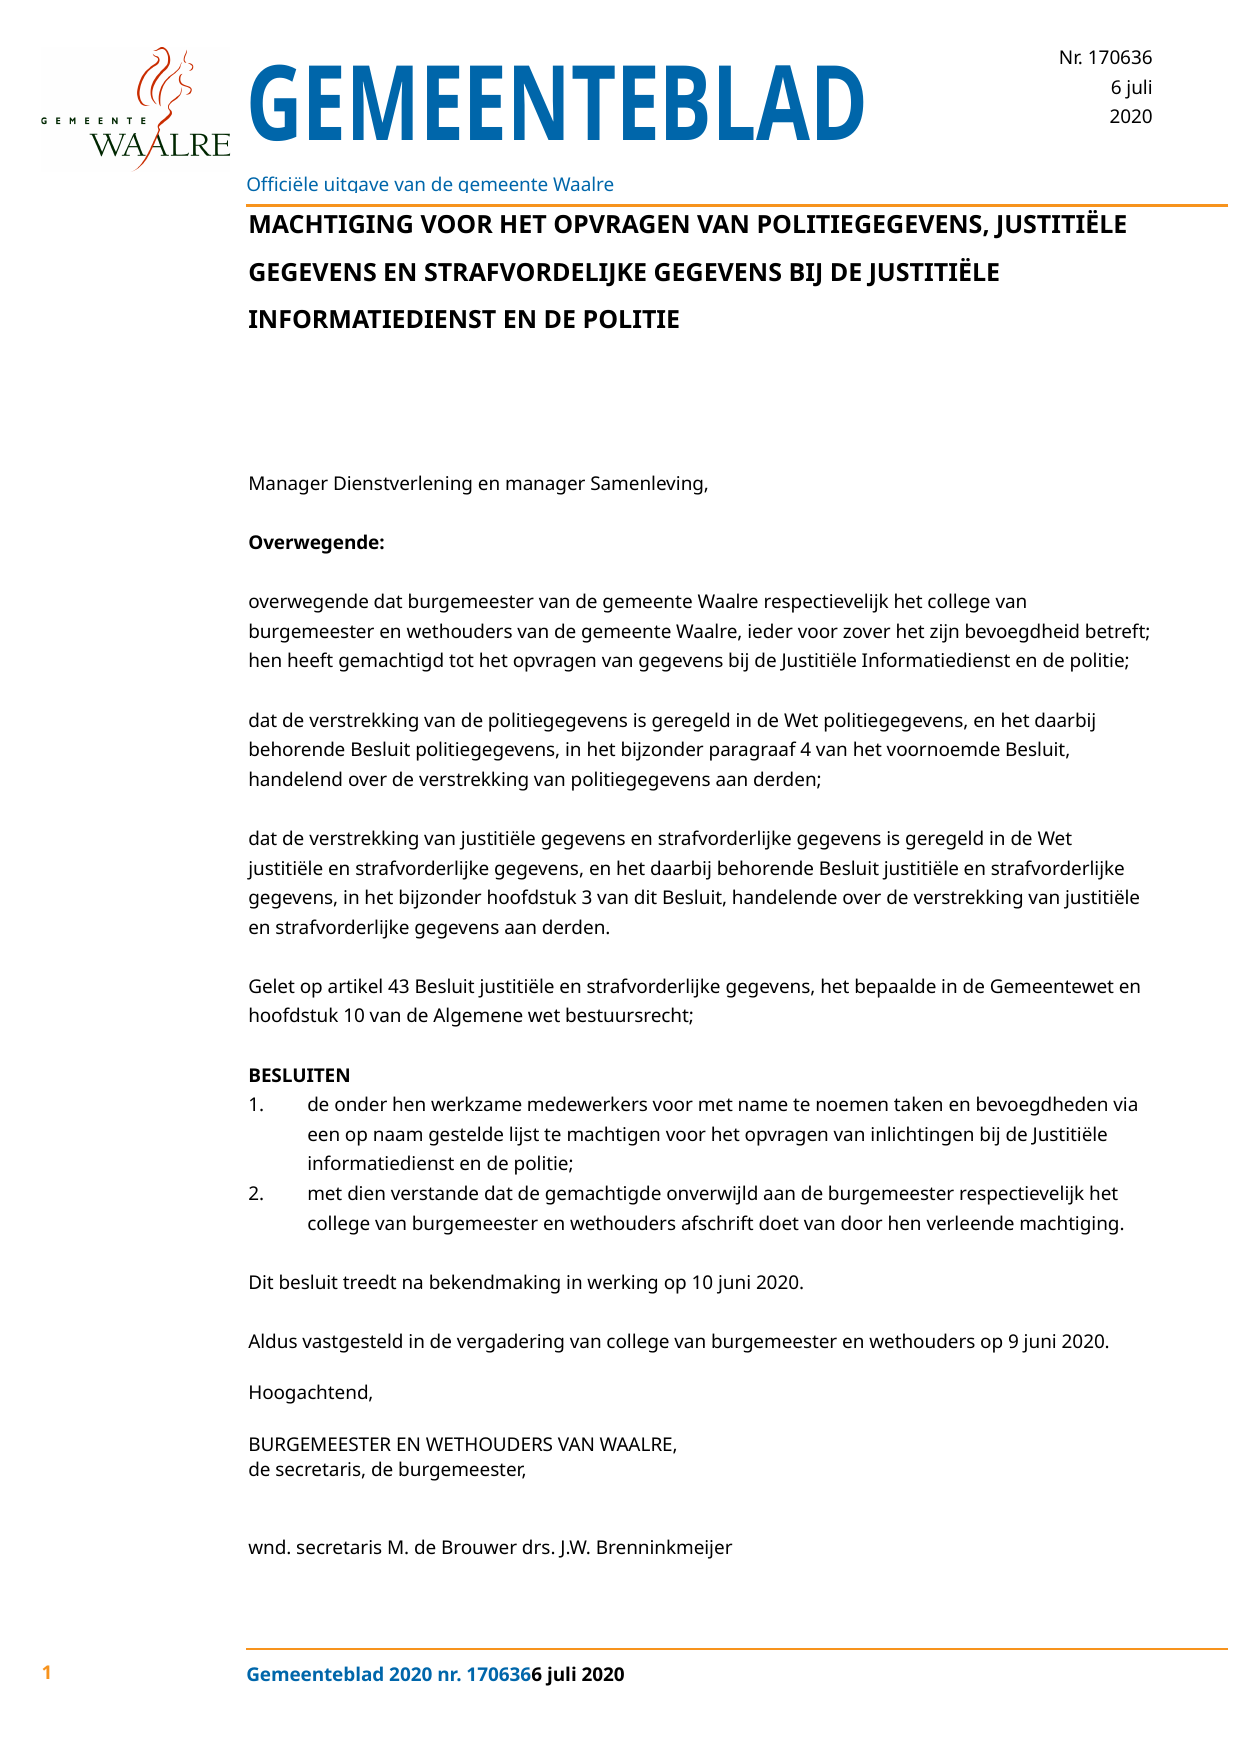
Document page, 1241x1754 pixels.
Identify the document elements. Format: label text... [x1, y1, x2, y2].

list de onder hen werkzame medewerkers voor met name te noemen taken en bevoegdheden via een op naam gestelde lijst te machtigen voor het opvragen van inlichtingen bij de Justitiële informatiedienst en de politie; [248, 1091, 1152, 1176]
text Manager Dienstverlening en manager Samenleving, [248, 470, 1152, 496]
list met dien verstande dat de gemachtigde onverwijld aan de burgemeester respectievelijk het college van burgemeester en wethouders afschrift doet van door hen verleende machtiging. [248, 1180, 1152, 1235]
text Gelet op artikel 43 Besluit justitiële en strafvorderlijke gegevens, het bepaalde in de Gemeentewet en hoofdstuk 10 van de Algemene wet bestuursrecht; [248, 973, 1152, 1028]
text Aldus vastgesteld in de vergadering van college van burgemeester en wethouders op 9 juni 2020. [248, 1328, 1152, 1354]
text MACHTIGING VOOR HET OPVRAGEN VAN POLITIEGEGEVENS, JUSTITIËLE GEGEVENS EN STRAFVORDELIJKE GEGEVENS BIJ DE JUSTITIËLE INFORMATIEDIENST EN DE POLITIE [248, 207, 1152, 336]
text wnd. secretaris M. de Brouwer drs. J.W. Brenninkmeijer [248, 1534, 1152, 1559]
text BESLUITEN [248, 1062, 1152, 1087]
text de secretaris, de burgemeester, [248, 1457, 1152, 1482]
text BURGEMEESTER EN WETHOUDERS VAN WAALRE, [248, 1431, 1152, 1457]
text Dit besluit treedt na bekendmaking in werking op 10 juni 2020. [248, 1269, 1152, 1294]
text Hoogachtend, [248, 1379, 1152, 1405]
picture [41, 47, 231, 172]
text dat de verstrekking van justitiële gegevens en strafvorderlijke gegevens is geregeld in de Wet justitiële en strafvorderlijke gegevens, en het daarbij behorende Besluit justitiële en strafvorderlijke gegevens, in het bijzonder hoofdstuk 3 van dit Besluit, handelende over de verstrekking van justitiële en strafvorderlijke gegevens aan derden. [248, 825, 1152, 939]
text Overwegende: [248, 529, 1152, 555]
text dat de verstrekking van de politiegegevens is geregeld in de Wet politiegegevens, en het daarbij behorende Besluit politiegegevens, in het bijzonder paragraaf 4 van het voornoemde Besluit, handelend over de verstrekking van politiegegevens aan derden; [248, 707, 1152, 792]
text overwegende dat burgemeester van de gemeente Waalre respectievelijk het college van burgemeester en wethouders van de gemeente Waalre, ieder voor zover het zijn bevoegdheid betreft; hen heeft gemachtigd tot het opvragen van gegevens bij de Justitiële Informatiedienst en de politie; [248, 588, 1152, 673]
